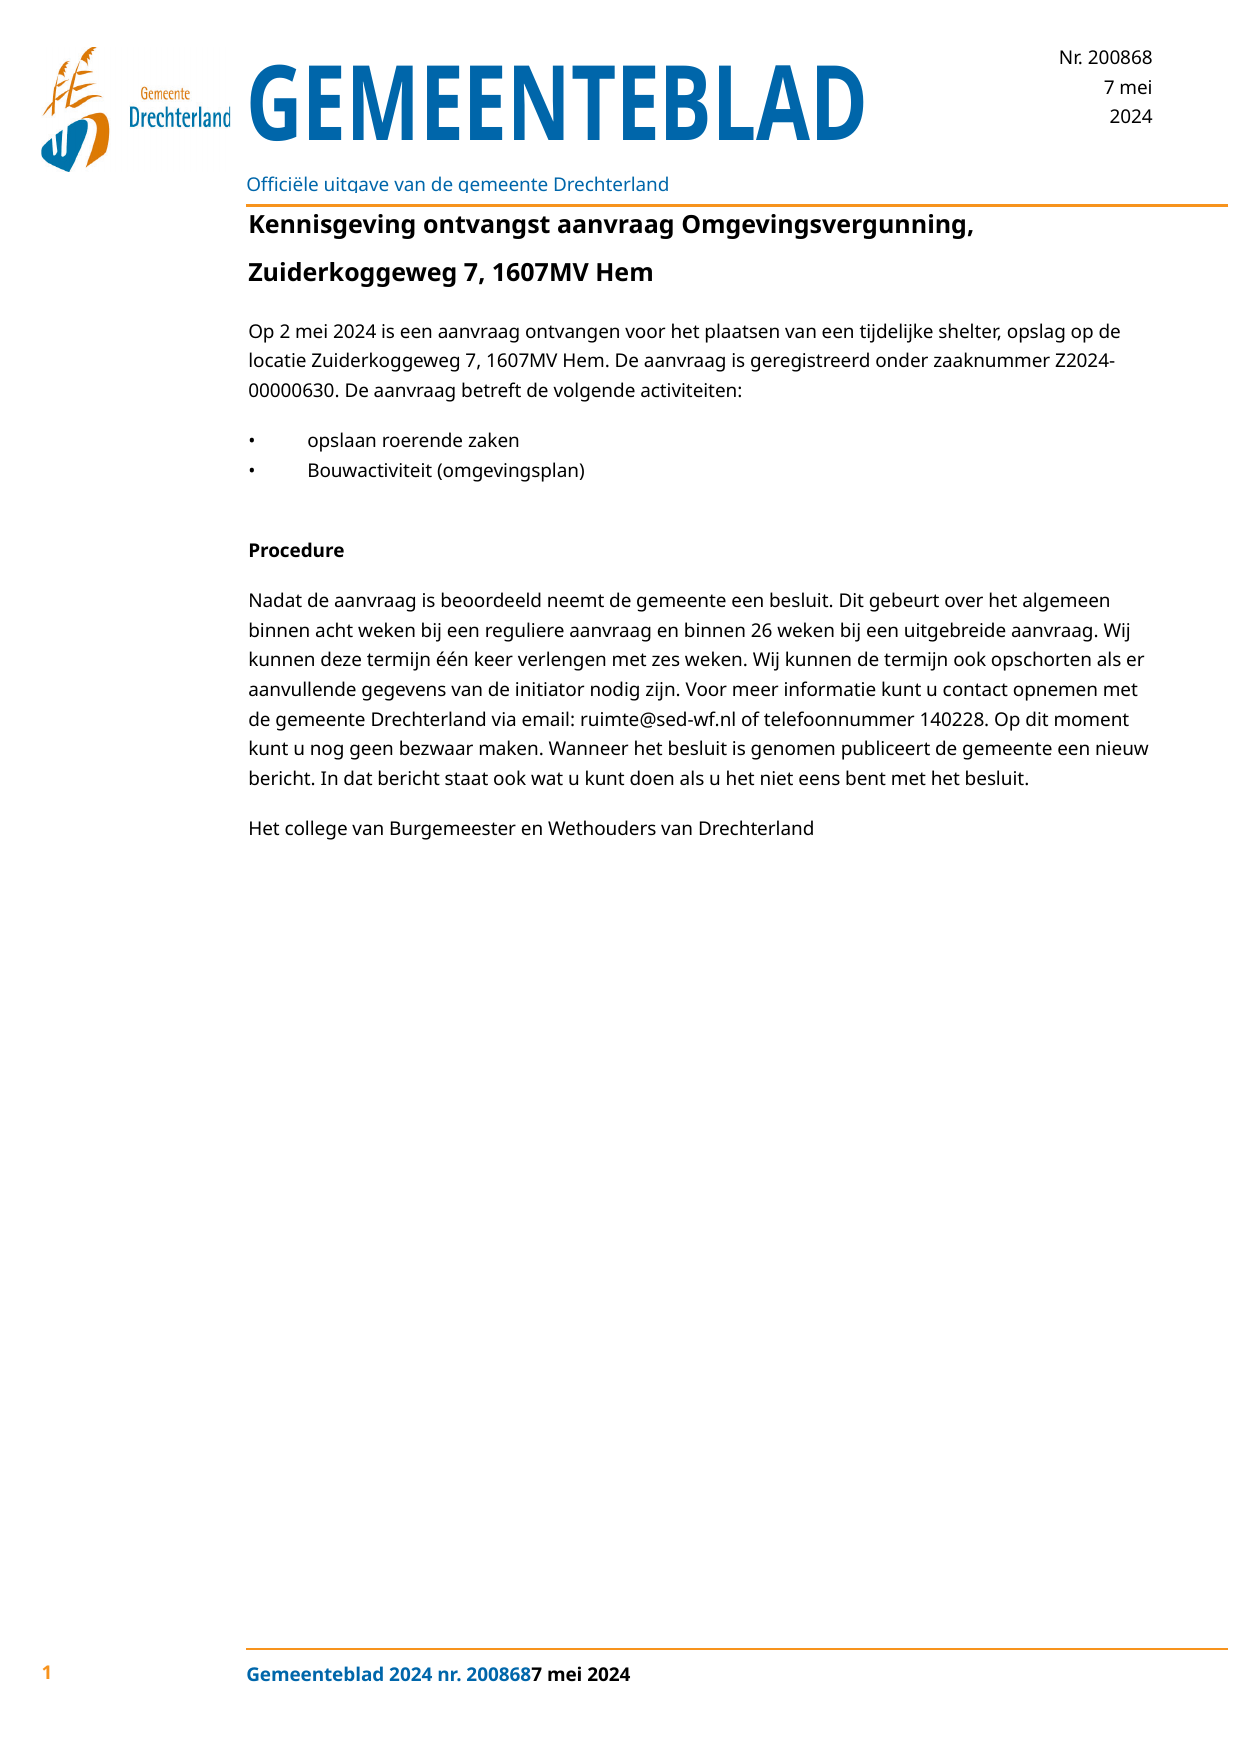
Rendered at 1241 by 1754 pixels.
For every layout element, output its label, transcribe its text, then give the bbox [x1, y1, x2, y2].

text Nadat de aanvraag is beoordeeld neemt de gemeente een besluit. Dit gebeurt over het algemeen binnen acht weken bij een reguliere aanvraag en binnen 26 weken bij een uitgebreide aanvraag. Wij kunnen deze termijn één keer verlengen met zes weken. Wij kunnen de termijn ook opschorten als er aanvullende gegevens van de initiator nodig zijn. Voor meer informatie kunt u contact opnemen met de gemeente Drechterland via email: ruimte@sed-wf.nl of telefoonnummer 140228. Op dit moment kunt u nog geen bezwaar maken. Wanneer het besluit is genomen publiceert de gemeente een nieuw bericht. In dat bericht staat ook wat u kunt doen als u het niet eens bent met het besluit. [248, 587, 1152, 791]
text Op 2 mei 2024 is een aanvraag ontvangen voor het plaatsen van een tijdelijke shelter, opslag op de locatie Zuiderkoggeweg 7, 1607MV Hem. De aanvraag is geregistreerd onder zaaknummer Z2024-00000630. De aanvraag betreft de volgende activiteiten: [248, 318, 1152, 403]
text Procedure [248, 537, 1152, 563]
picture [41, 158, 64, 172]
picture [226, 115, 231, 124]
text Kennisgeving ontvangst aanvraag Omgevingsvergunning, Zuiderkoggeweg 7, 1607MV Hem [248, 207, 1152, 288]
picture [41, 47, 231, 172]
list opslaan roerende zaken [248, 427, 1152, 453]
text Het college van Burgemeester en Wethouders van Drechterland [248, 815, 1152, 841]
list Bouwactiviteit (omgevingsplan) [248, 457, 1152, 483]
